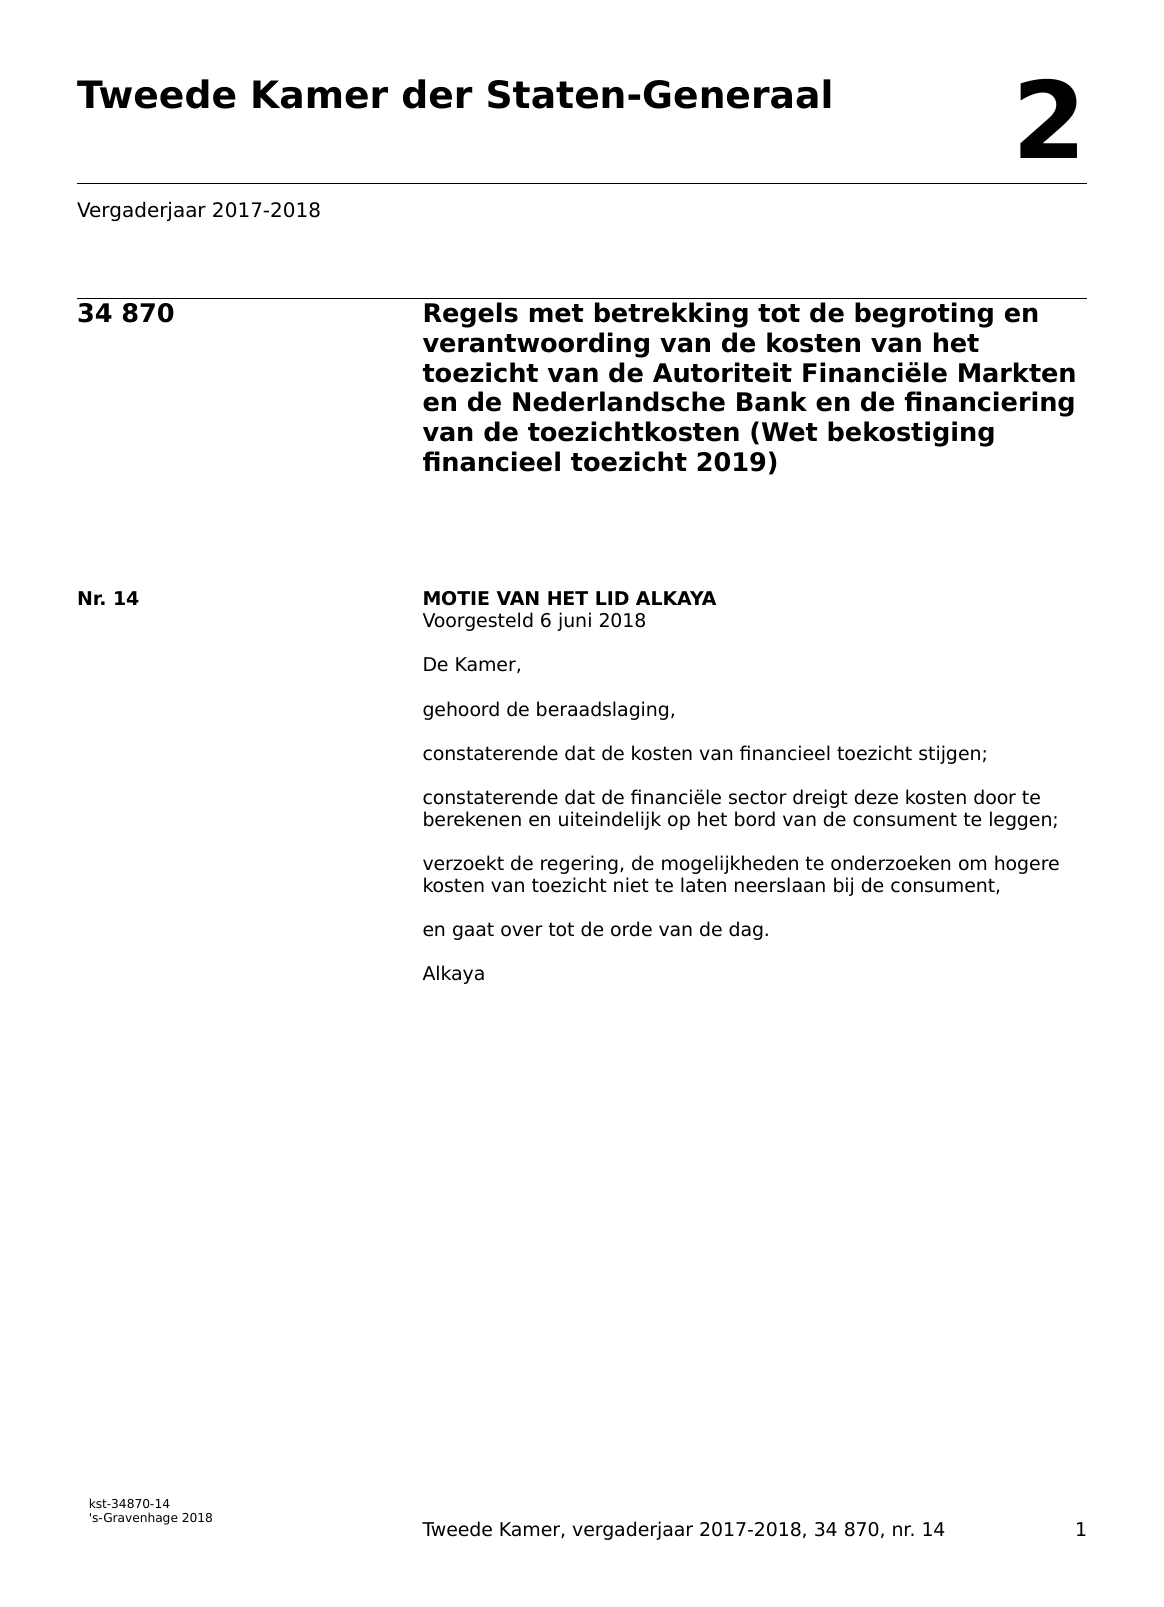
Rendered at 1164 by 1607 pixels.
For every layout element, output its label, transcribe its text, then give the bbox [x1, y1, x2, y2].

text kst-34870-14 [88, 1497, 323, 1511]
text constaterende dat de kosten van financieel toezicht stijgen; [422, 743, 1087, 764]
table_cell Vergaderjaar 2017-2018 [77, 184, 1087, 298]
text gehoord de beraadslaging, [422, 698, 1087, 720]
text constaterende dat de financiële sector dreigt deze kosten door te berekenen en uiteindelijk op het bord van de consument te leggen; [422, 787, 1087, 831]
text Voorgesteld 6 juni 2018 [422, 610, 1087, 632]
text De Kamer, [422, 654, 1087, 676]
subtitle 34 870 Regels met betrekking tot de begroting en verantwoording van de kosten van het toezicht van de Autoriteit Financiële Markten en de Nederlandsche Bank en de financiering van de toezichtkosten (Wet bekostiging financieel toezicht 2019) [77, 299, 1087, 477]
table_header Tweede Kamer der Staten-Generaal [77, 59, 886, 183]
subtitle Nr. 14 MOTIE VAN HET LID ALKAYA [77, 588, 1087, 610]
table_header 2 [886, 59, 1087, 183]
text en gaat over tot de orde van de dag. [422, 919, 1087, 941]
text 's-Gravenhage 2018 [88, 1511, 323, 1525]
text verzoekt de regering, de mogelijkheden te onderzoeken om hogere kosten van toezicht niet te laten neerslaan bij de consument, [422, 853, 1087, 897]
text Alkaya [422, 963, 1087, 985]
